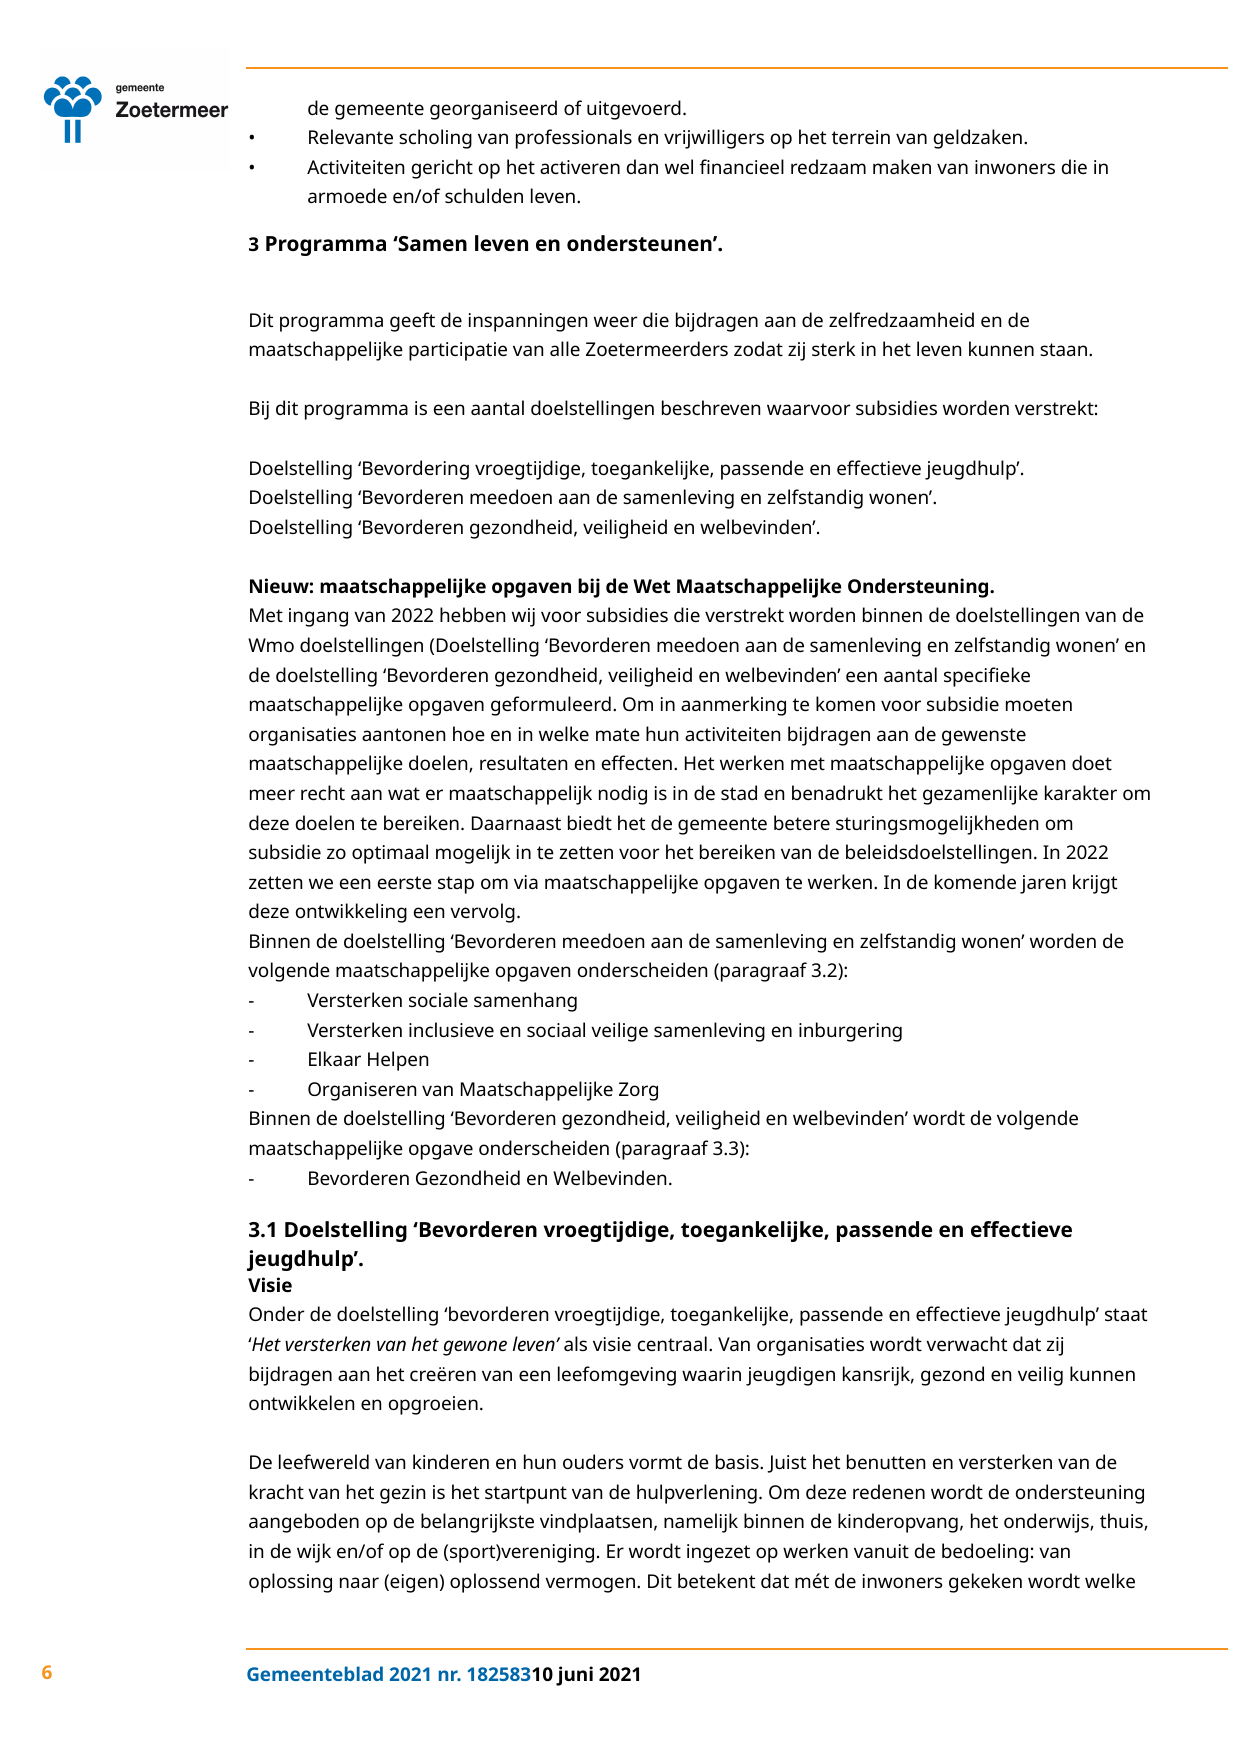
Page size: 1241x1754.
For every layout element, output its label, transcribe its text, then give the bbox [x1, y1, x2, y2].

text Visie [248, 1272, 1152, 1298]
picture [41, 47, 231, 172]
text Dit programma geeft de inspanningen weer die bijdragen aan de zelfredzaamheid en de maatschappelijke participatie van alle Zoetermeerders zodat zij sterk in het leven kunnen staan. [248, 307, 1152, 362]
list Relevante scholing van professionals en vrijwilligers op het terrein van geldzaken. [248, 124, 1152, 150]
text Binnen de doelstelling ‘Bevorderen gezondheid, veiligheid en welbevinden’ wordt de volgende maatschappelijke opgave onderscheiden (paragraaf 3.3): [248, 1106, 1152, 1161]
list Versterken inclusieve en sociaal veilige samenleving en inburgering [248, 1017, 1152, 1043]
list Bevorderen Gezondheid en Welbevinden. [248, 1165, 1152, 1191]
text Bij dit programma is een aantal doelstellingen beschreven waarvoor subsidies worden verstrekt: [248, 396, 1152, 421]
text Doelstelling ‘Bevordering vroegtijdige, toegankelijke, passende en effectieve jeugdhulp’. [248, 455, 1152, 481]
list Organiseren van Maatschappelijke Zorg [248, 1076, 1152, 1102]
text 3.1 Doelstelling ‘Bevorderen vroegtijdige, toegankelijke, passende en effectieve jeugdhulp’. [248, 1215, 1152, 1272]
list Versterken sociale samenhang [248, 987, 1152, 1013]
text Onder de doelstelling ‘bevorderen vroegtijdige, toegankelijke, passende en effectieve jeugdhulp’ staat ‘Het versterken van het gewone leven’ als visie centraal. Van organisaties wordt verwacht dat zij bijdragen aan het creëren van een leefomgeving waarin jeugdigen kansrijk, gezond en veilig kunnen ontwikkelen en opgroeien. [248, 1302, 1152, 1416]
text Binnen de doelstelling ‘Bevorderen meedoen aan de samenleving en zelfstandig wonen’ worden de volgende maatschappelijke opgaven onderscheiden (paragraaf 3.2): [248, 928, 1152, 983]
text 3 Programma ‘Samen leven en ondersteunen’. [248, 229, 1152, 258]
text Doelstelling ‘Bevorderen meedoen aan de samenleving en zelfstandig wonen’. [248, 484, 1152, 510]
text Doelstelling ‘Bevorderen gezondheid, veiligheid en welbevinden’. [248, 514, 1152, 540]
text De leefwereld van kinderen en hun ouders vormt de basis. Juist het benutten en versterken van de kracht van het gezin is het startpunt van de hulpverlening. Om deze redenen wordt de ondersteuning aangeboden op de belangrijkste vindplaatsen, namelijk binnen de kinderopvang, het onderwijs, thuis, in de wijk en/of op de (sport)vereniging. Er wordt ingezet op werken vanuit de bedoeling: van oplossing naar (eigen) oplossend vermogen. Dit betekent dat mét de inwoners gekeken wordt welke [248, 1449, 1152, 1594]
list Activiteiten gericht op het activeren dan wel financieel redzaam maken van inwoners die in armoede en/of schulden leven. [248, 154, 1152, 209]
list Elkaar Helpen [248, 1046, 1152, 1072]
text Nieuw: maatschappelijke opgaven bij de Wet Maatschappelijke Ondersteuning. [248, 573, 1152, 599]
text Met ingang van 2022 hebben wij voor subsidies die verstrekt worden binnen de doelstellingen van de Wmo doelstellingen (Doelstelling ‘Bevorderen meedoen aan de samenleving en zelfstandig wonen’ en de doelstelling ‘Bevorderen gezondheid, veiligheid en welbevinden’ een aantal specifieke maatschappelijke opgaven geformuleerd. Om in aanmerking te komen voor subsidie moeten organisaties aantonen hoe en in welke mate hun activiteiten bijdragen aan de gewenste maatschappelijke doelen, resultaten en effecten. Het werken met maatschappelijke opgaven doet meer recht aan wat er maatschappelijk nodig is in de stad en benadrukt het gezamenlijke karakter om deze doelen te bereiken. Daarnaast biedt het de gemeente betere sturingsmogelijkheden om subsidie zo optimaal mogelijk in te zetten voor het bereiken van de beleidsdoelstellingen. In 2022 zetten we een eerste stap om via maatschappelijke opgaven te werken. In de komende jaren krijgt deze ontwikkeling een vervolg. [248, 603, 1152, 924]
list de gemeente georganiseerd of uitgevoerd. [248, 95, 1152, 121]
